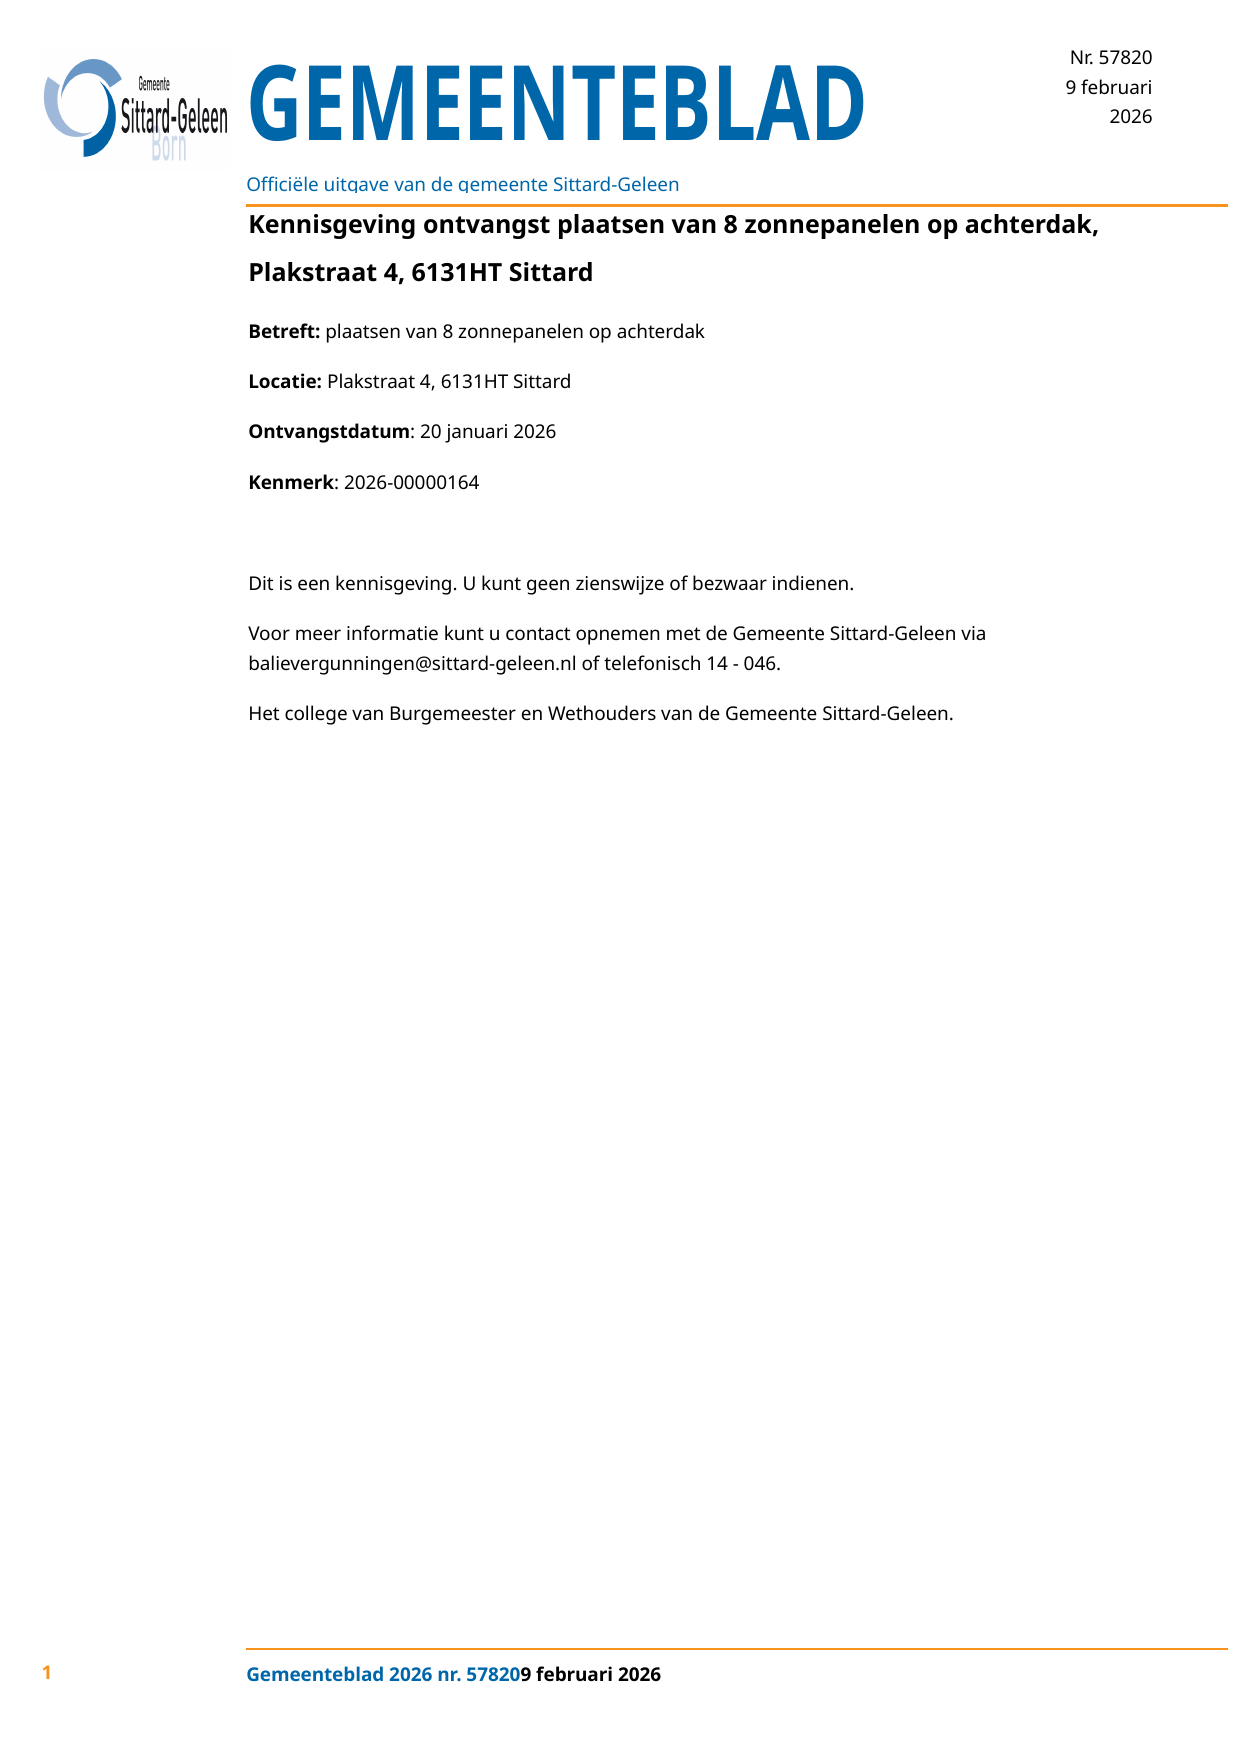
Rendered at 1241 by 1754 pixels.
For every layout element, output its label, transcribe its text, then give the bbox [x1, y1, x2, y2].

text Kennisgeving ontvangst plaatsen van 8 zonnepanelen op achterdak, Plakstraat 4, 6131HT Sittard [248, 207, 1152, 288]
text Dit is een kennisgeving. U kunt geen zienswijze of bezwaar indienen. [248, 570, 1152, 596]
text Locatie: Plakstraat 4, 6131HT Sittard [248, 368, 1152, 394]
text Voor meer informatie kunt u contact opnemen met de Gemeente Sittard-Geleen via balievergunningen@sittard-geleen.nl of telefonisch 14 - 046. [248, 620, 1152, 676]
text Kenmerk: 2026-00000164 [248, 469, 1152, 495]
picture [41, 47, 231, 172]
text Betreft: plaatsen van 8 zonnepanelen op achterdak [248, 318, 1152, 344]
text Het college van Burgemeester en Wethouders van de Gemeente Sittard-Geleen. [248, 700, 1152, 726]
text Ontvangstdatum: 20 januari 2026 [248, 419, 1152, 444]
